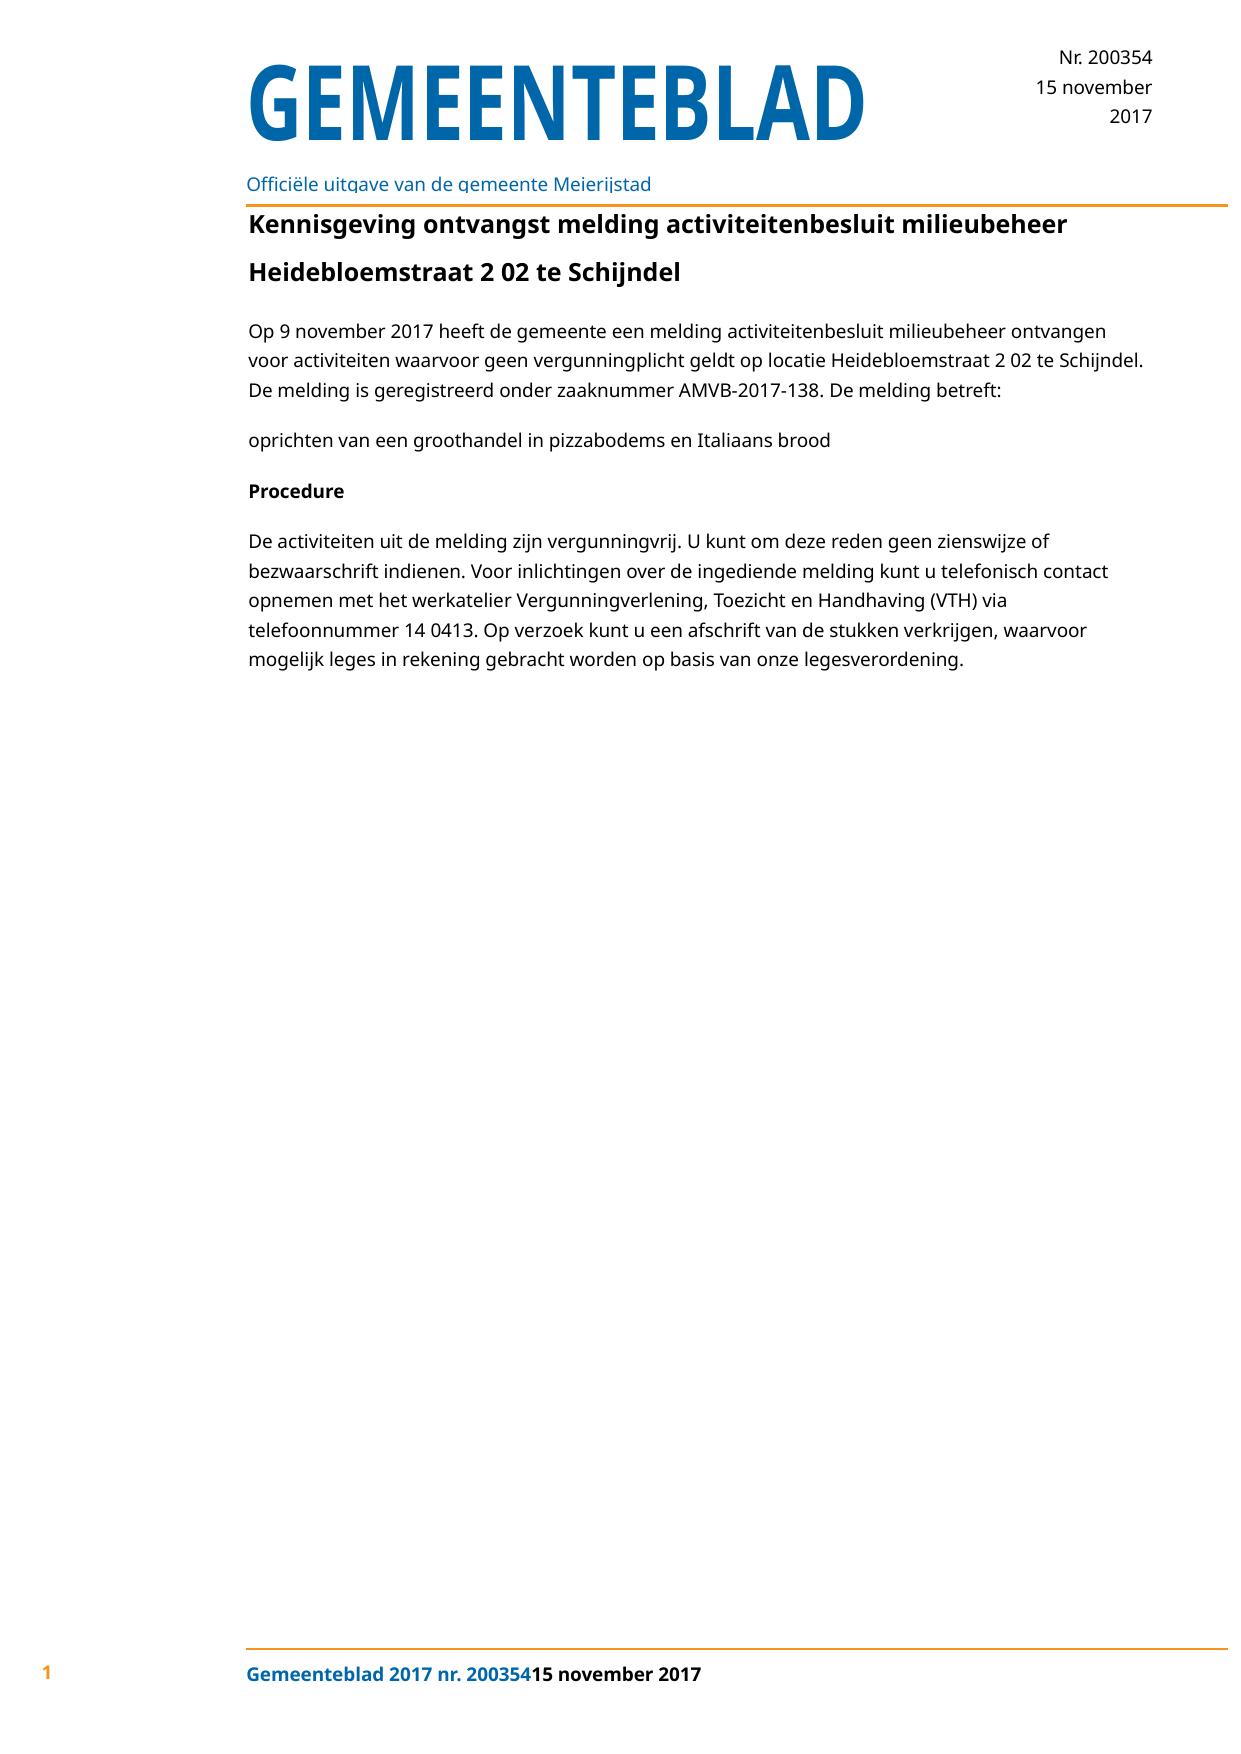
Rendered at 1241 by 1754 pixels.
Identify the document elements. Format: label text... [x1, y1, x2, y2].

text oprichten van een groothandel in pizzabodems en Italiaans brood [248, 427, 1152, 453]
text De activiteiten uit de melding zijn vergunningvrij. U kunt om deze reden geen zienswijze of bezwaarschrift indienen. Voor inlichtingen over de ingediende melding kunt u telefonisch contact opnemen met het werkatelier Vergunningverlening, Toezicht en Handhaving (VTH) via telefoonnummer 14 0413. Op verzoek kunt u een afschrift van de stukken verkrijgen, waarvoor mogelijk leges in rekening gebracht worden op basis van onze legesverordening. [248, 528, 1152, 672]
text Op 9 november 2017 heeft de gemeente een melding activiteitenbesluit milieubeheer ontvangen voor activiteiten waarvoor geen vergunningplicht geldt op locatie Heidebloemstraat 2 02 te Schijndel. De melding is geregistreerd onder zaaknummer AMVB-2017-138. De melding betreft: [248, 318, 1152, 403]
text Procedure [248, 478, 1152, 504]
text Kennisgeving ontvangst melding activiteitenbesluit milieubeheer Heidebloemstraat 2 02 te Schijndel [248, 207, 1152, 288]
picture [41, 47, 231, 172]
